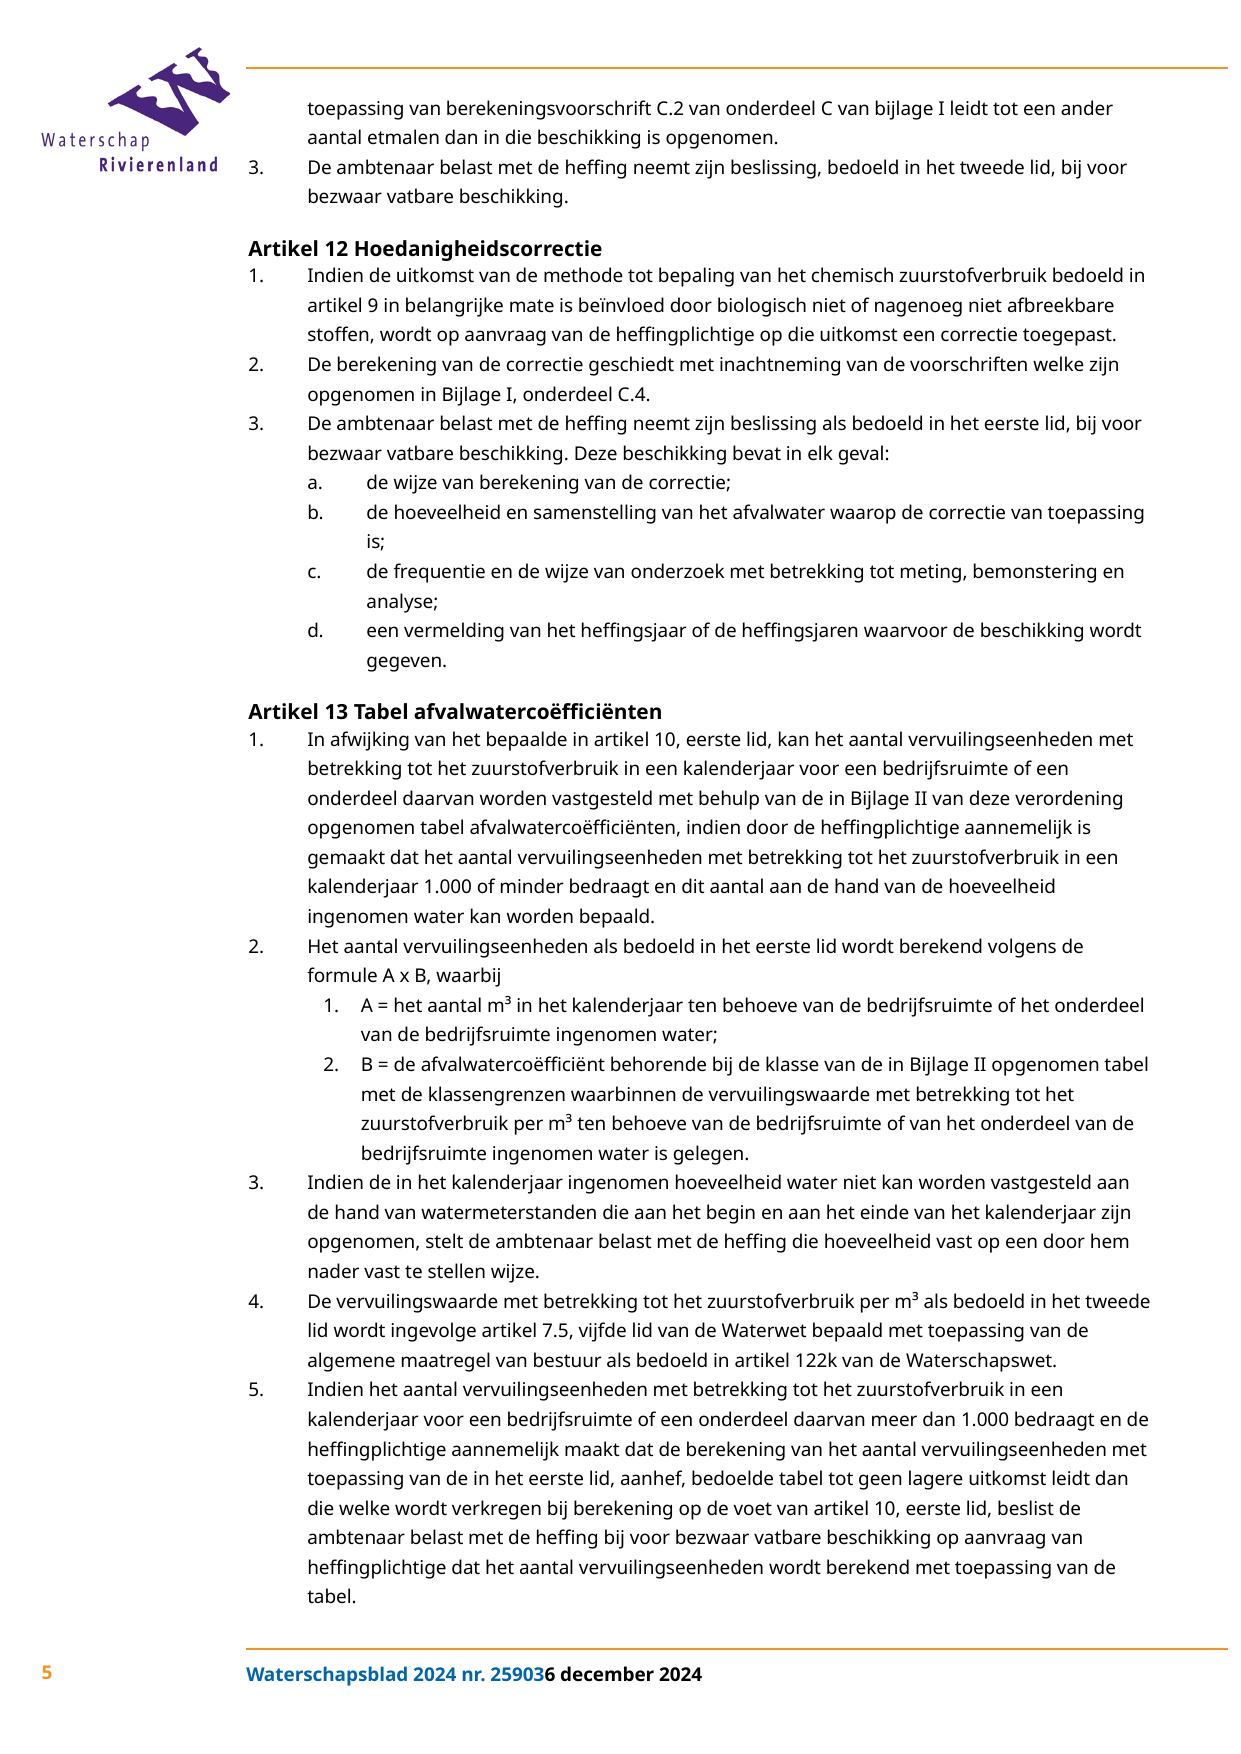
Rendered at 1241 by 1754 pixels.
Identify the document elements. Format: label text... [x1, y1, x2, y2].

list Indien de uitkomst van de methode tot bepaling van het chemisch zuurstofverbruik bedoeld in artikel 9 in belangrijke mate is beïnvloed door biologisch niet of nagenoeg niet afbreekbare stoffen, wordt op aanvraag van de heffingplichtige op die uitkomst een correctie toegepast. [248, 262, 1152, 347]
text Artikel 13 Tabel afvalwatercoëfficiënten [248, 697, 1152, 726]
list De berekening van de correctie geschiedt met inachtneming van de voorschriften welke zijn opgenomen in Bijlage I, onderdeel C.4. [248, 351, 1152, 406]
list Indien het aantal vervuilingseenheden met betrekking tot het zuurstofverbruik in een kalenderjaar voor een bedrijfsruimte of een onderdeel daarvan meer dan 1.000 bedraagt en de heffingplichtige aannemelijk maakt dat de berekening van het aantal vervuilingseenheden met toepassing van de in het eerste lid, aanhef, bedoelde tabel tot geen lagere uitkomst leidt dan die welke wordt verkregen bij berekening op de voet van artikel 10, eerste lid, beslist de ambtenaar belast met de heffing bij voor bezwaar vatbare beschikking op aanvraag van heffingplichtige dat het aantal vervuilingseenheden wordt berekend met toepassing van de tabel. [248, 1377, 1152, 1609]
text Artikel 12 Hoedanigheidscorrectie [248, 234, 1152, 262]
list de hoeveelheid en samenstelling van het afvalwater waarop de correctie van toepassing is; [307, 499, 1152, 554]
list De ambtenaar belast met de heffing neemt zijn beslissing, bedoeld in het tweede lid, bij voor bezwaar vatbare beschikking. [248, 154, 1152, 209]
list toepassing van berekeningsvoorschrift C.2 van onderdeel C van bijlage I leidt tot een ander aantal etmalen dan in die beschikking is opgenomen. [248, 95, 1152, 150]
list De vervuilingswaarde met betrekking tot het zuurstofverbruik per m³ als bedoeld in het tweede lid wordt ingevolge artikel 7.5, vijfde lid van de Waterwet bepaald met toepassing van de algemene maatregel van bestuur als bedoeld in artikel 122k van de Waterschapswet. [248, 1288, 1152, 1373]
list de wijze van berekening van de correctie; [307, 469, 1152, 495]
list De ambtenaar belast met de heffing neemt zijn beslissing als bedoeld in het eerste lid, bij voor bezwaar vatbare beschikking. Deze beschikking bevat in elk geval: [248, 410, 1152, 466]
picture [41, 47, 231, 172]
list B = de afvalwatercoëfficiënt behorende bij de klasse van de in Bijlage II opgenomen tabel met de klassengrenzen waarbinnen de vervuilingswaarde met betrekking tot het zuurstofverbruik per m³ ten behoeve van de bedrijfsruimte of van het onderdeel van de bedrijfsruimte ingenomen water is gelegen. [323, 1051, 1152, 1166]
list Indien de in het kalenderjaar ingenomen hoeveelheid water niet kan worden vastgesteld aan de hand van watermeterstanden die aan het begin en aan het einde van het kalenderjaar zijn opgenomen, stelt de ambtenaar belast met de heffing die hoeveelheid vast op een door hem nader vast te stellen wijze. [248, 1169, 1152, 1284]
list Het aantal vervuilingseenheden als bedoeld in het eerste lid wordt berekend volgens de formule A x B, waarbij [248, 933, 1152, 988]
list In afwijking van het bepaalde in artikel 10, eerste lid, kan het aantal vervuilingseenheden met betrekking tot het zuurstofverbruik in een kalenderjaar voor een bedrijfsruimte of een onderdeel daarvan worden vastgesteld met behulp van de in Bijlage II van deze verordening opgenomen tabel afvalwatercoëfficiënten, indien door de heffingplichtige aannemelijk is gemaakt dat het aantal vervuilingseenheden met betrekking tot het zuurstofverbruik in een kalenderjaar 1.000 of minder bedraagt en dit aantal aan de hand van de hoeveelheid ingenomen water kan worden bepaald. [248, 726, 1152, 929]
list een vermelding van het heffingsjaar of de heffingsjaren waarvoor de beschikking wordt gegeven. [307, 617, 1152, 673]
list A = het aantal m³ in het kalenderjaar ten behoeve van de bedrijfsruimte of het onderdeel van de bedrijfsruimte ingenomen water; [323, 992, 1152, 1047]
list de frequentie en de wijze van onderzoek met betrekking tot meting, bemonstering en analyse; [307, 558, 1152, 613]
